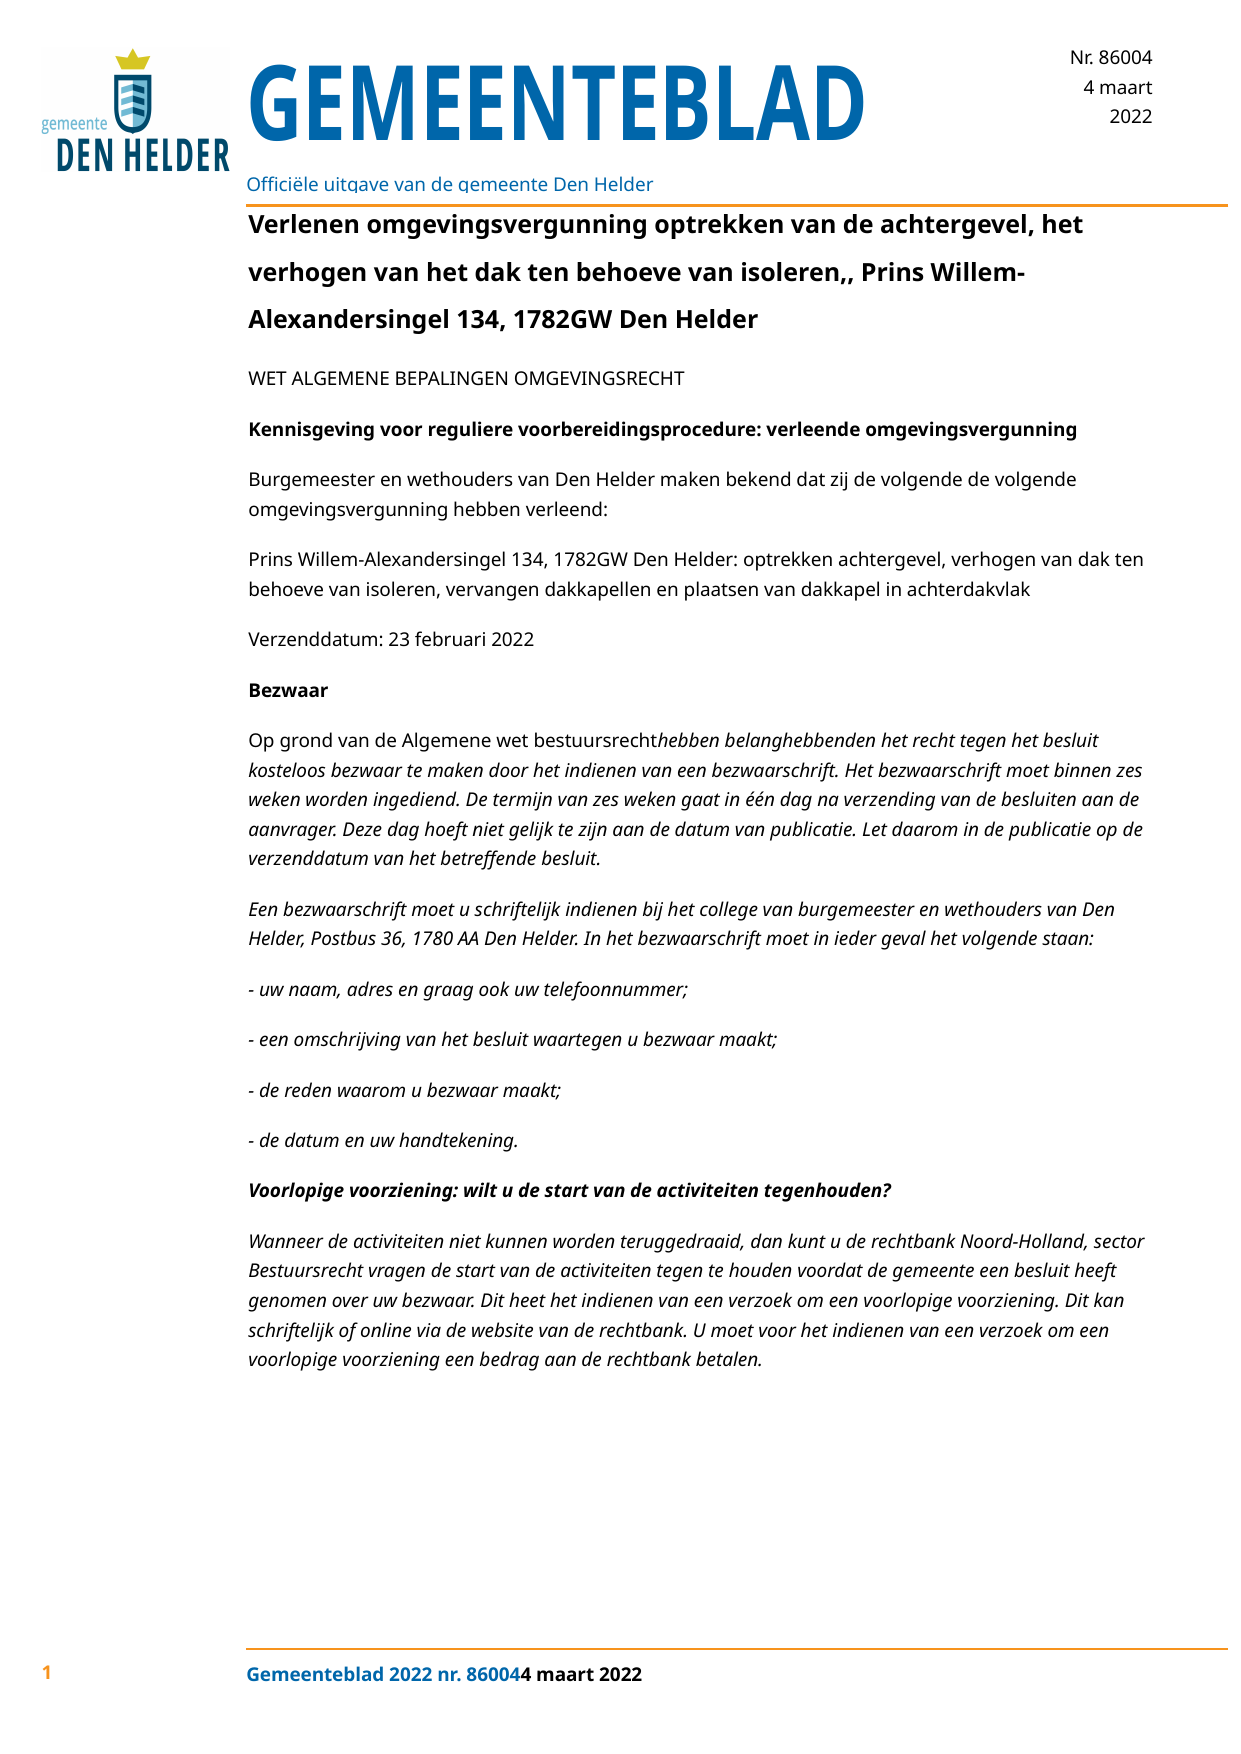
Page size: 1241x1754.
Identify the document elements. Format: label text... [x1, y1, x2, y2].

picture [220, 160, 224, 172]
text Verzenddatum: 23 februari 2022 [248, 626, 1152, 652]
picture [41, 47, 231, 172]
text Voorlopige voorziening: wilt u de start van de activiteiten tegenhouden? [248, 1178, 1152, 1203]
text Een bezwaarschrift moet u schriftelijk indienen bij het college van burgemeester en wethouders van Den Helder, Postbus 36, 1780 AA Den Helder. In het bezwaarschrift moet in ieder geval het volgende staan: [248, 896, 1152, 951]
text - de reden waarom u bezwaar maakt; [248, 1077, 1152, 1102]
text - een omschrijving van het besluit waartegen u bezwaar maakt; [248, 1026, 1152, 1052]
text Op grond van de Algemene wet bestuursrechthebben belanghebbenden het recht tegen het besluit kosteloos bezwaar te maken door het indienen van een bezwaarschrift. Het bezwaarschrift moet binnen zes weken worden ingediend. De termijn van zes weken gaat in één dag na verzending van de besluiten aan de aanvrager. Deze dag hoeft niet gelijk te zijn aan de datum van publicatie. Let daarom in de publicatie op de verzenddatum van het betreffende besluit. [248, 727, 1152, 871]
picture [182, 144, 187, 165]
picture [100, 154, 106, 172]
text Kennisgeving voor reguliere voorbereidingsprocedure: verleende omgevingsvergunning [248, 416, 1152, 442]
text WET ALGEMENE BEPALINGEN OMGEVINGSRECHT [248, 366, 1152, 391]
text Verlenen omgevingsvergunning optrekken van de achtergevel, het verhogen van het dak ten behoeve van isoleren,, Prins Willem-Alexandersingel 134, 1782GW Den Helder [248, 207, 1152, 336]
picture [130, 157, 135, 172]
text - uw naam, adres en graag ook uw telefoonnummer; [248, 976, 1152, 1002]
text Burgemeester en wethouders van Den Helder maken bekend dat zij de volgende de volgende omgevingsvergunning hebben verleend: [248, 466, 1152, 522]
text Wanneer de activiteiten niet kunnen worden teruggedraaid, dan kunt u de rechtbank Noord-Holland, sector Bestuursrecht vragen de start van de activiteiten tegen te houden voordat de gemeente een besluit heeft genomen over uw bezwaar. Dit heet het indienen van een verzoek om een voorlopige voorziening. Dit kan schriftelijk of online via de website van de rechtbank. U moet voor het indienen van een verzoek om een voorlopige voorziening een bedrag aan de rechtbank betalen. [248, 1228, 1152, 1372]
text Bezwaar [248, 677, 1152, 702]
text - de datum en uw handtekening. [248, 1127, 1152, 1153]
text Prins Willem-Alexandersingel 134, 1782GW Den Helder: optrekken achtergevel, verhogen van dak ten behoeve van isoleren, vervangen dakkapellen en plaatsen van dakkapel in achterdakvlak [248, 546, 1152, 602]
picture [63, 144, 68, 165]
